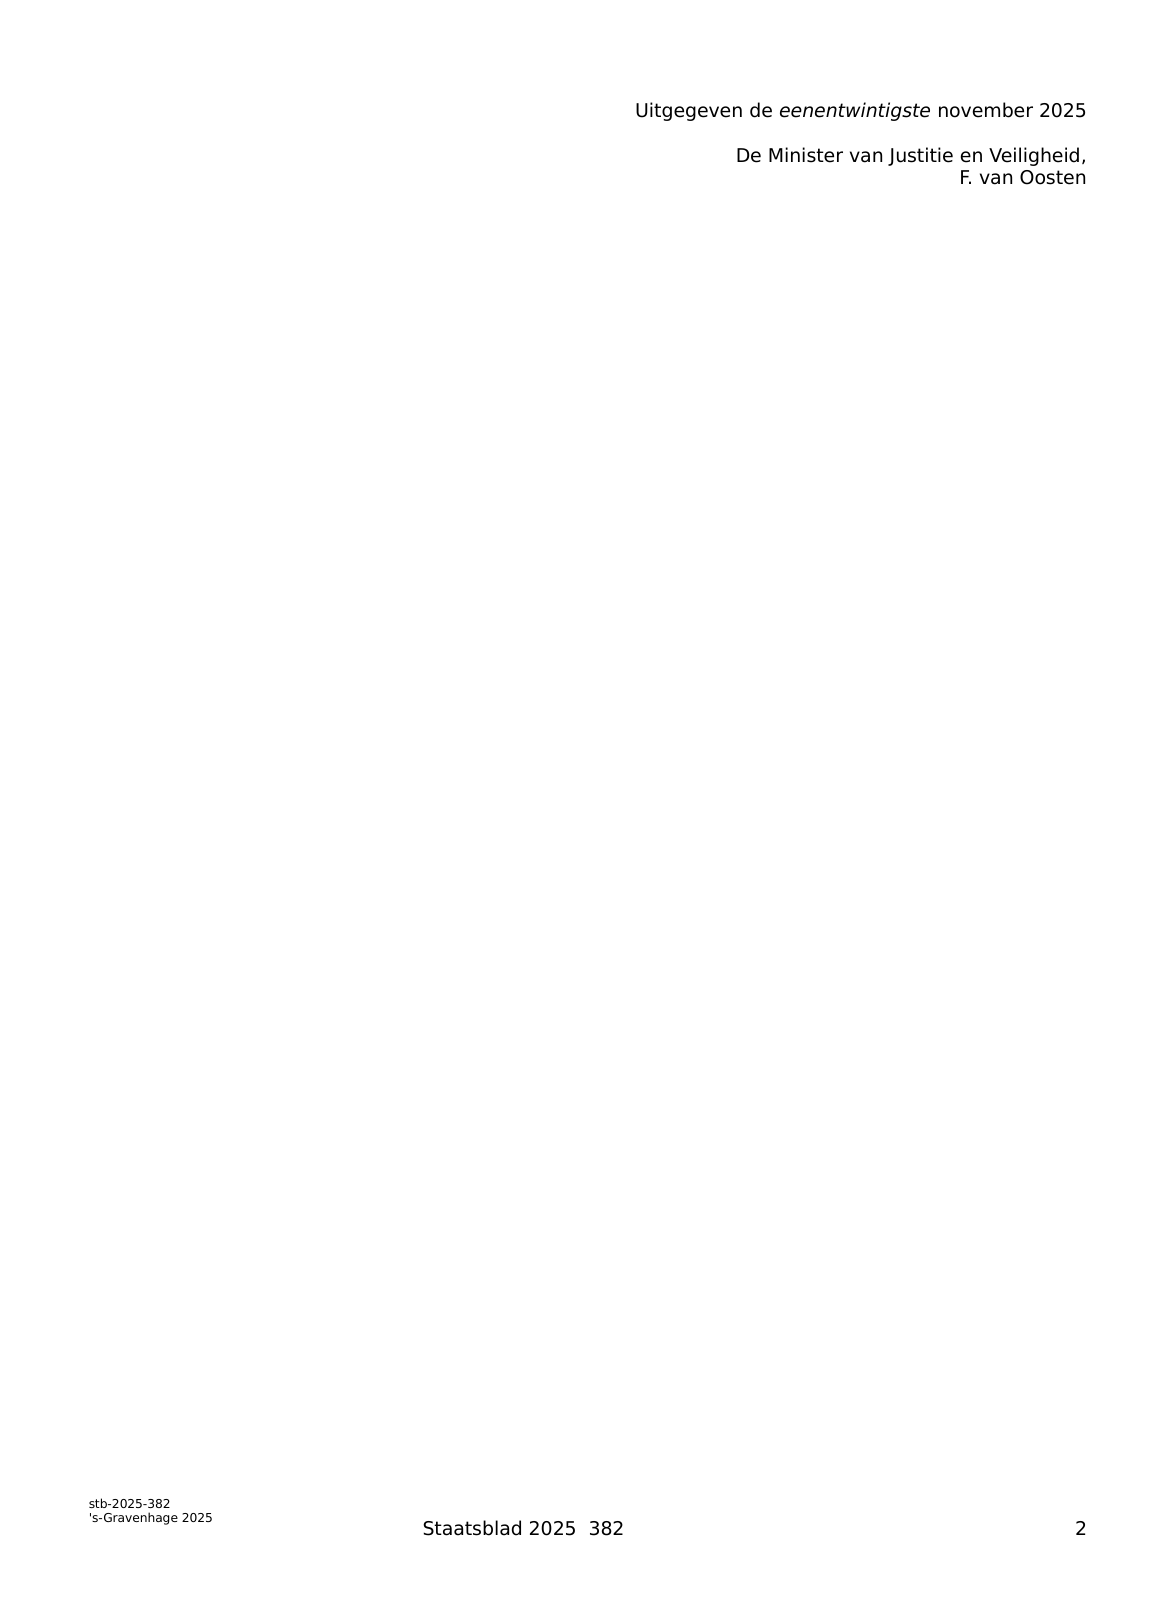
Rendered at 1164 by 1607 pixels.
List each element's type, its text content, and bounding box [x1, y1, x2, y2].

text De Minister van Justitie en Veiligheid, F. van Oosten [422, 144, 1087, 188]
text Uitgegeven de eenentwintigste november 2025 [422, 100, 1087, 122]
text 's-Gravenhage 2025 [88, 1511, 323, 1525]
text stb-2025-382 [88, 1497, 323, 1511]
